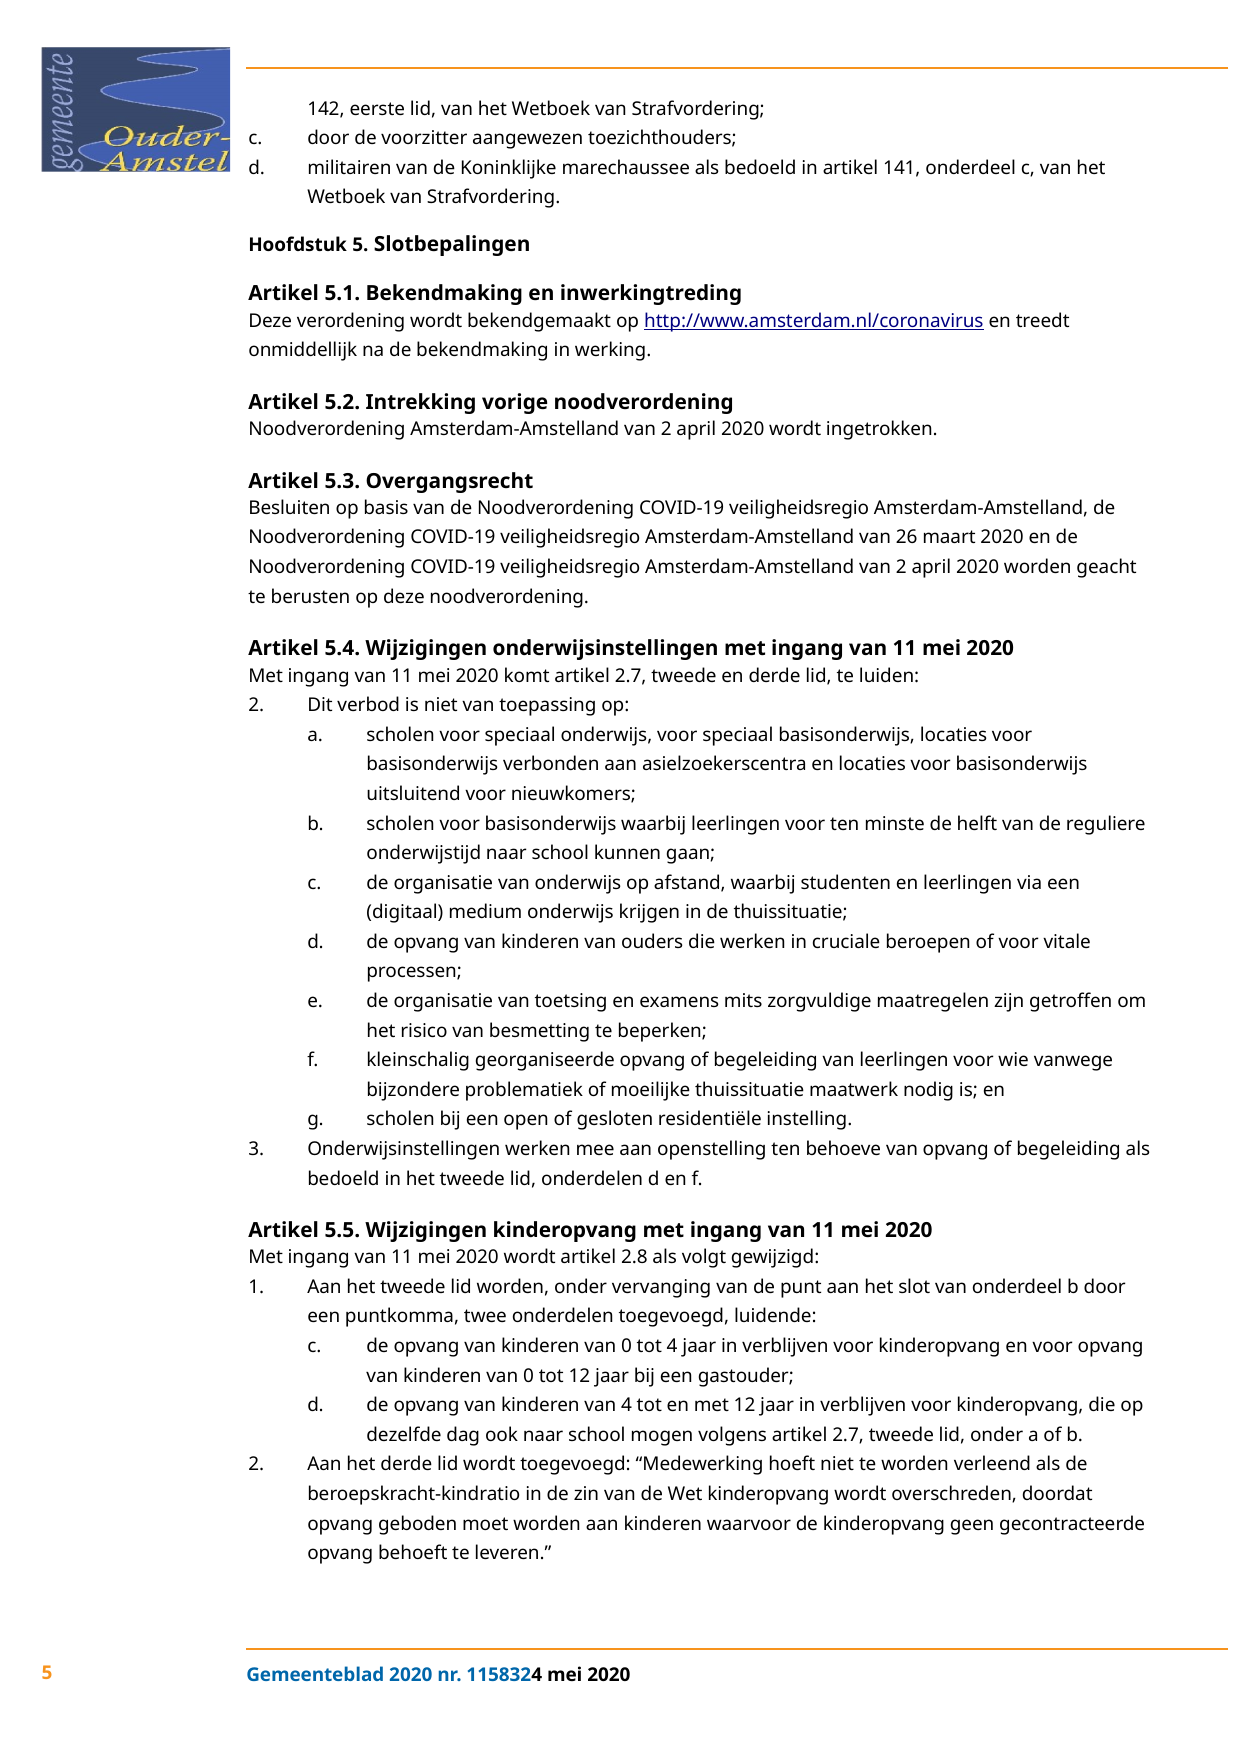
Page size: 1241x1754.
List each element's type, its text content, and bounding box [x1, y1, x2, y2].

list de opvang van kinderen van ouders die werken in cruciale beroepen of voor vitale processen; [307, 928, 1152, 983]
text Met ingang van 11 mei 2020 komt artikel 2.7, tweede en derde lid, te luiden: [248, 662, 1152, 687]
text Artikel 5.3. Overgangsrecht [248, 466, 1152, 494]
text Noodverordening Amsterdam-Amstelland van 2 april 2020 wordt ingetrokken. [248, 415, 1152, 441]
list militairen van de Koninklijke marechaussee als bedoeld in artikel 141, onderdeel c, van het Wetboek van Strafvordering. [248, 154, 1152, 209]
text Artikel 5.1. Bekendmaking en inwerkingtreding [248, 278, 1152, 307]
list Aan het derde lid wordt toegevoegd: “Medewerking hoeft niet te worden verleend als de beroepskracht-kindratio in de zin van de Wet kinderopvang wordt overschreden, doordat opvang geboden moet worden aan kinderen waarvoor de kinderopvang geen gecontracteerde opvang behoeft te leveren.” [248, 1451, 1152, 1565]
list scholen bij een open of gesloten residentiële instelling. [307, 1106, 1152, 1131]
list de organisatie van onderwijs op afstand, waarbij studenten en leerlingen via een (digitaal) medium onderwijs krijgen in de thuissituatie; [307, 869, 1152, 924]
list scholen voor speciaal onderwijs, voor speciaal basisonderwijs, locaties voor basisonderwijs verbonden aan asielzoekerscentra en locaties voor basisonderwijs uitsluitend voor nieuwkomers; [307, 721, 1152, 806]
text Artikel 5.2. Intrekking vorige noodverordening [248, 387, 1152, 415]
text Artikel 5.4. Wijzigingen onderwijsinstellingen met ingang van 11 mei 2020 [248, 633, 1152, 662]
list Dit verbod is niet van toepassing op: [248, 691, 1152, 717]
list Onderwijsinstellingen werken mee aan openstelling ten behoeve van opvang of begeleiding als bedoeld in het tweede lid, onderdelen d en f. [248, 1135, 1152, 1190]
list de organisatie van toetsing en examens mits zorgvuldige maatregelen zijn getroffen om het risico van besmetting te beperken; [307, 987, 1152, 1042]
text Artikel 5.5. Wijzigingen kinderopvang met ingang van 11 mei 2020 [248, 1215, 1152, 1243]
list scholen voor basisonderwijs waarbij leerlingen voor ten minste de helft van de reguliere onderwijstijd naar school kunnen gaan; [307, 810, 1152, 865]
text Hoofdstuk 5. Slotbepalingen [248, 229, 1152, 258]
list de opvang van kinderen van 0 tot 4 jaar in verblijven voor kinderopvang en voor opvang van kinderen van 0 tot 12 jaar bij een gastouder; [307, 1332, 1152, 1388]
text Met ingang van 11 mei 2020 wordt artikel 2.8 als volgt gewijzigd: [248, 1243, 1152, 1269]
text Deze verordening wordt bekendgemaakt op http://www.amsterdam.nl/coronavirus en treedt onmiddellijk na de bekendmaking in werking. [248, 307, 1152, 362]
list door de voorzitter aangewezen toezichthouders; [248, 124, 1152, 150]
list kleinschalig georganiseerde opvang of begeleiding van leerlingen voor wie vanwege bijzondere problematiek of moeilijke thuissituatie maatwerk nodig is; en [307, 1046, 1152, 1102]
list de opvang van kinderen van 4 tot en met 12 jaar in verblijven voor kinderopvang, die op dezelfde dag ook naar school mogen volgens artikel 2.7, tweede lid, onder a of b. [307, 1391, 1152, 1447]
picture [41, 47, 231, 172]
text Besluiten op basis van de Noodverordening COVID-19 veiligheidsregio Amsterdam-Amstelland, de Noodverordening COVID-19 veiligheidsregio Amsterdam-Amstelland van 26 maart 2020 en de Noodverordening COVID-19 veiligheidsregio Amsterdam-Amstelland van 2 april 2020 worden geacht te berusten op deze noodverordening. [248, 494, 1152, 609]
list Aan het tweede lid worden, onder vervanging van de punt aan het slot van onderdeel b door een puntkomma, twee onderdelen toegevoegd, luidende: [248, 1273, 1152, 1328]
list 142, eerste lid, van het Wetboek van Strafvordering; [248, 95, 1152, 121]
